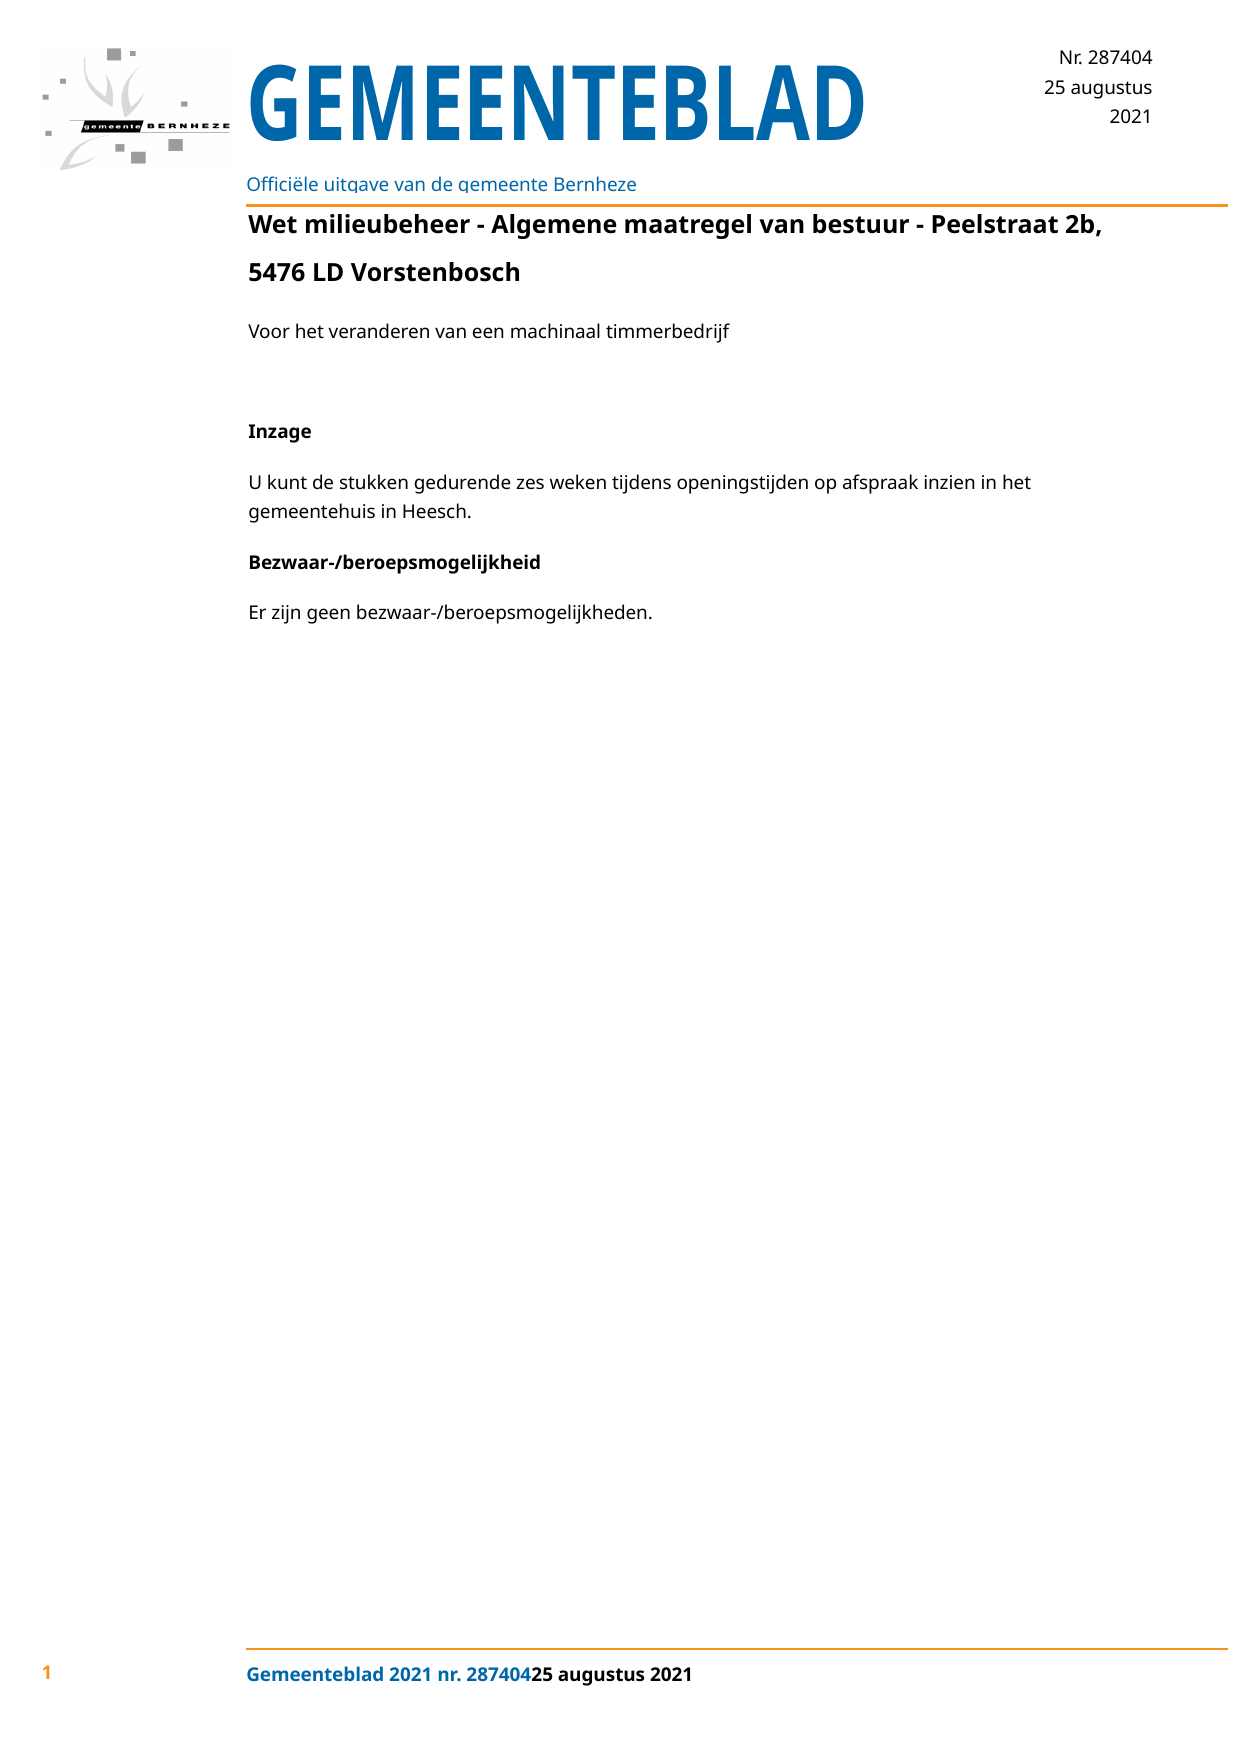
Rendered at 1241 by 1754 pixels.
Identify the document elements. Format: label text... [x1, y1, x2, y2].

text Er zijn geen bezwaar-/beroepsmogelijkheden. [248, 599, 1152, 625]
text U kunt de stukken gedurende zes weken tijdens openingstijden op afspraak inzien in het gemeentehuis in Heesch. [248, 469, 1152, 524]
text Voor het veranderen van een machinaal timmerbedrijf [248, 318, 1152, 344]
picture [41, 47, 231, 172]
text Bezwaar-/beroepsmogelijkheid [248, 549, 1152, 575]
text Wet milieubeheer - Algemene maatregel van bestuur - Peelstraat 2b, 5476 LD Vorstenbosch [248, 207, 1152, 288]
text Inzage [248, 419, 1152, 444]
